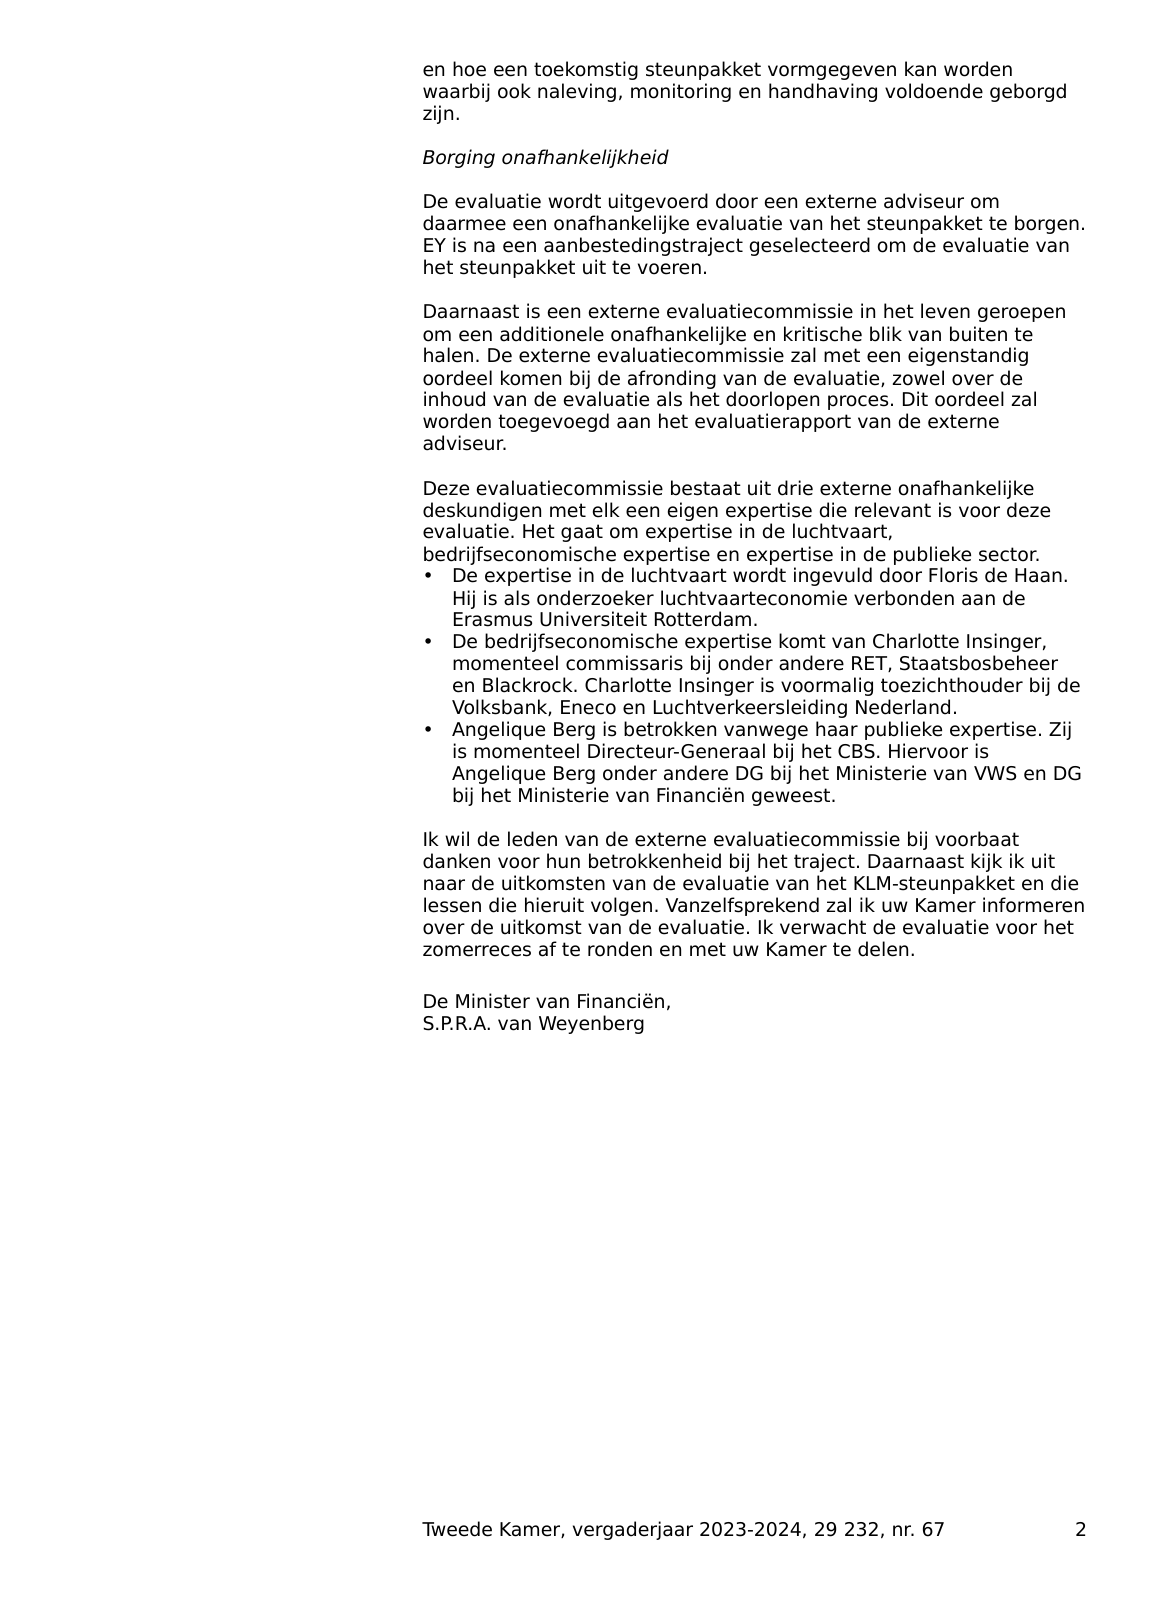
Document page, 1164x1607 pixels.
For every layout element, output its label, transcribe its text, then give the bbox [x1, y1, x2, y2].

text en hoe een toekomstig steunpakket vormgegeven kan worden waarbij ook naleving, monitoring en handhaving voldoende geborgd zijn. [422, 59, 1087, 125]
text Daarnaast is een externe evaluatiecommissie in het leven geroepen om een additionele onafhankelijke en kritische blik van buiten te halen. De externe evaluatiecommissie zal met een eigenstandig oordeel komen bij de afronding van de evaluatie, zowel over de inhoud van de evaluatie als het doorlopen proces. Dit oordeel zal worden toegevoegd aan het evaluatierapport van de externe adviseur. [422, 301, 1087, 455]
text De evaluatie wordt uitgevoerd door een externe adviseur om daarmee een onafhankelijke evaluatie van het steunpakket te borgen. EY is na een aanbestedingstraject geselecteerd om de evaluatie van het steunpakket uit te voeren. [422, 191, 1087, 279]
text • De expertise in de luchtvaart wordt ingevuld door Floris de Haan. Hij is als onderzoeker luchtvaarteconomie verbonden aan de Erasmus Universiteit Rotterdam. [422, 565, 1087, 631]
text Ik wil de leden van de externe evaluatiecommissie bij voorbaat danken voor hun betrokkenheid bij het traject. Daarnaast kijk ik uit naar de uitkomsten van de evaluatie van het KLM-steunpakket en die lessen die hieruit volgen. Vanzelfsprekend zal ik uw Kamer informeren over de uitkomst van de evaluatie. Ik verwacht de evaluatie voor het zomerreces af te ronden en met uw Kamer te delen. [422, 829, 1087, 961]
text De Minister van Financiën, S.P.R.A. van Weyenberg [422, 991, 1087, 1035]
text Deze evaluatiecommissie bestaat uit drie externe onafhankelijke deskundigen met elk een eigen expertise die relevant is voor deze evaluatie. Het gaat om expertise in de luchtvaart, bedrijfseconomische expertise en expertise in de publieke sector. [422, 477, 1087, 565]
text • Angelique Berg is betrokken vanwege haar publieke expertise. Zij is momenteel Directeur-Generaal bij het CBS. Hiervoor is Angelique Berg onder andere DG bij het Ministerie van VWS en DG bij het Ministerie van Financiën geweest. [422, 719, 1087, 807]
subtitle Borging onafhankelijkheid [422, 147, 1087, 169]
text • De bedrijfseconomische expertise komt van Charlotte Insinger, momenteel commissaris bij onder andere RET, Staatsbosbeheer en Blackrock. Charlotte Insinger is voormalig toezichthouder bij de Volksbank, Eneco en Luchtverkeersleiding Nederland. [422, 631, 1087, 719]
